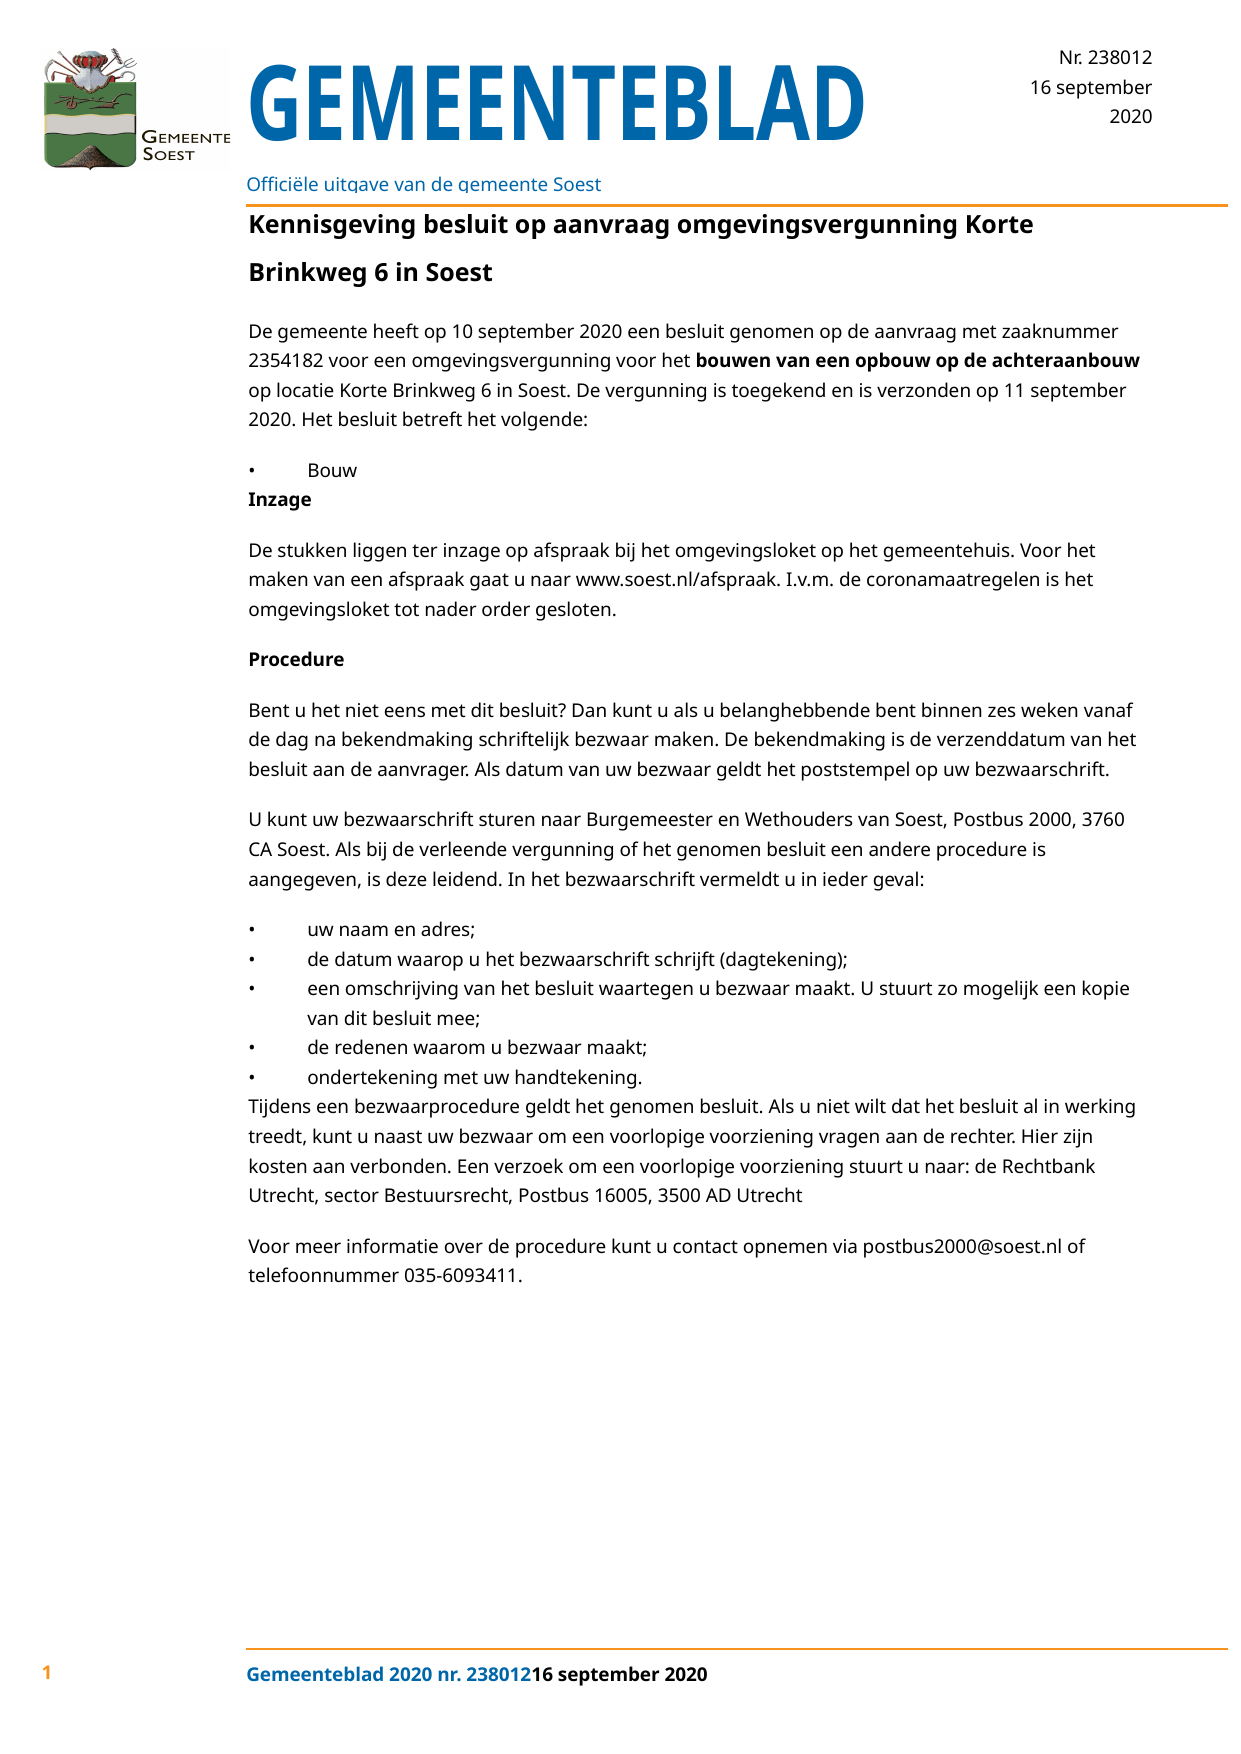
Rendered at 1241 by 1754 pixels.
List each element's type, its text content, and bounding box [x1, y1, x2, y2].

list Bouw [248, 457, 1152, 483]
list uw naam en adres; [248, 916, 1152, 942]
text Procedure [248, 647, 1152, 672]
list de datum waarop u het bezwaarschrift schrijft (dagtekening); [248, 946, 1152, 972]
text De stukken liggen ter inzage op afspraak bij het omgevingsloket op het gemeentehuis. Voor het maken van een afspraak gaat u naar www.soest.nl/afspraak. I.v.m. de coronamaatregelen is het omgevingsloket tot nader order gesloten. [248, 537, 1152, 622]
text Inzage [248, 487, 1152, 512]
list een omschrijving van het besluit waartegen u bezwaar maakt. U stuurt zo mogelijk een kopie van dit besluit mee; [248, 975, 1152, 1031]
list de redenen waarom u bezwaar maakt; [248, 1034, 1152, 1060]
text U kunt uw bezwaarschrift sturen naar Burgemeester en Wethouders van Soest, Postbus 2000, 3760 CA Soest. Als bij de verleende vergunning of het genomen besluit een andere procedure is aangegeven, is deze leidend. In het bezwaarschrift vermeldt u in ieder geval: [248, 807, 1152, 892]
text Kennisgeving besluit op aanvraag omgevingsvergunning Korte Brinkweg 6 in Soest [248, 207, 1152, 288]
list ondertekening met uw handtekening. [248, 1064, 1152, 1090]
text Tijdens een bezwaarprocedure geldt het genomen besluit. Als u niet wilt dat het besluit al in werking treedt, kunt u naast uw bezwaar om een voorlopige voorziening vragen aan de rechter. Hier zijn kosten aan verbonden. Een verzoek om een voorlopige voorziening stuurt u naar: de Rechtbank Utrecht, sector Bestuursrecht, Postbus 16005, 3500 AD Utrecht [248, 1094, 1152, 1208]
text Bent u het niet eens met dit besluit? Dan kunt u als u belanghebbende bent binnen zes weken vanaf de dag na bekendmaking schriftelijk bezwaar maken. De bekendmaking is de verzenddatum van het besluit aan de aanvrager. Als datum van uw bezwaar geldt het poststempel op uw bezwaarschrift. [248, 697, 1152, 782]
text De gemeente heeft op 10 september 2020 een besluit genomen op de aanvraag met zaaknummer 2354182 voor een omgevingsvergunning voor het bouwen van een opbouw op de achteraanbouw op locatie Korte Brinkweg 6 in Soest. De vergunning is toegekend en is verzonden op 11 september 2020. Het besluit betreft het volgende: [248, 318, 1152, 432]
text Voor meer informatie over de procedure kunt u contact opnemen via postbus2000@soest.nl of telefoonnummer 035-6093411. [248, 1233, 1152, 1288]
picture [41, 47, 231, 172]
